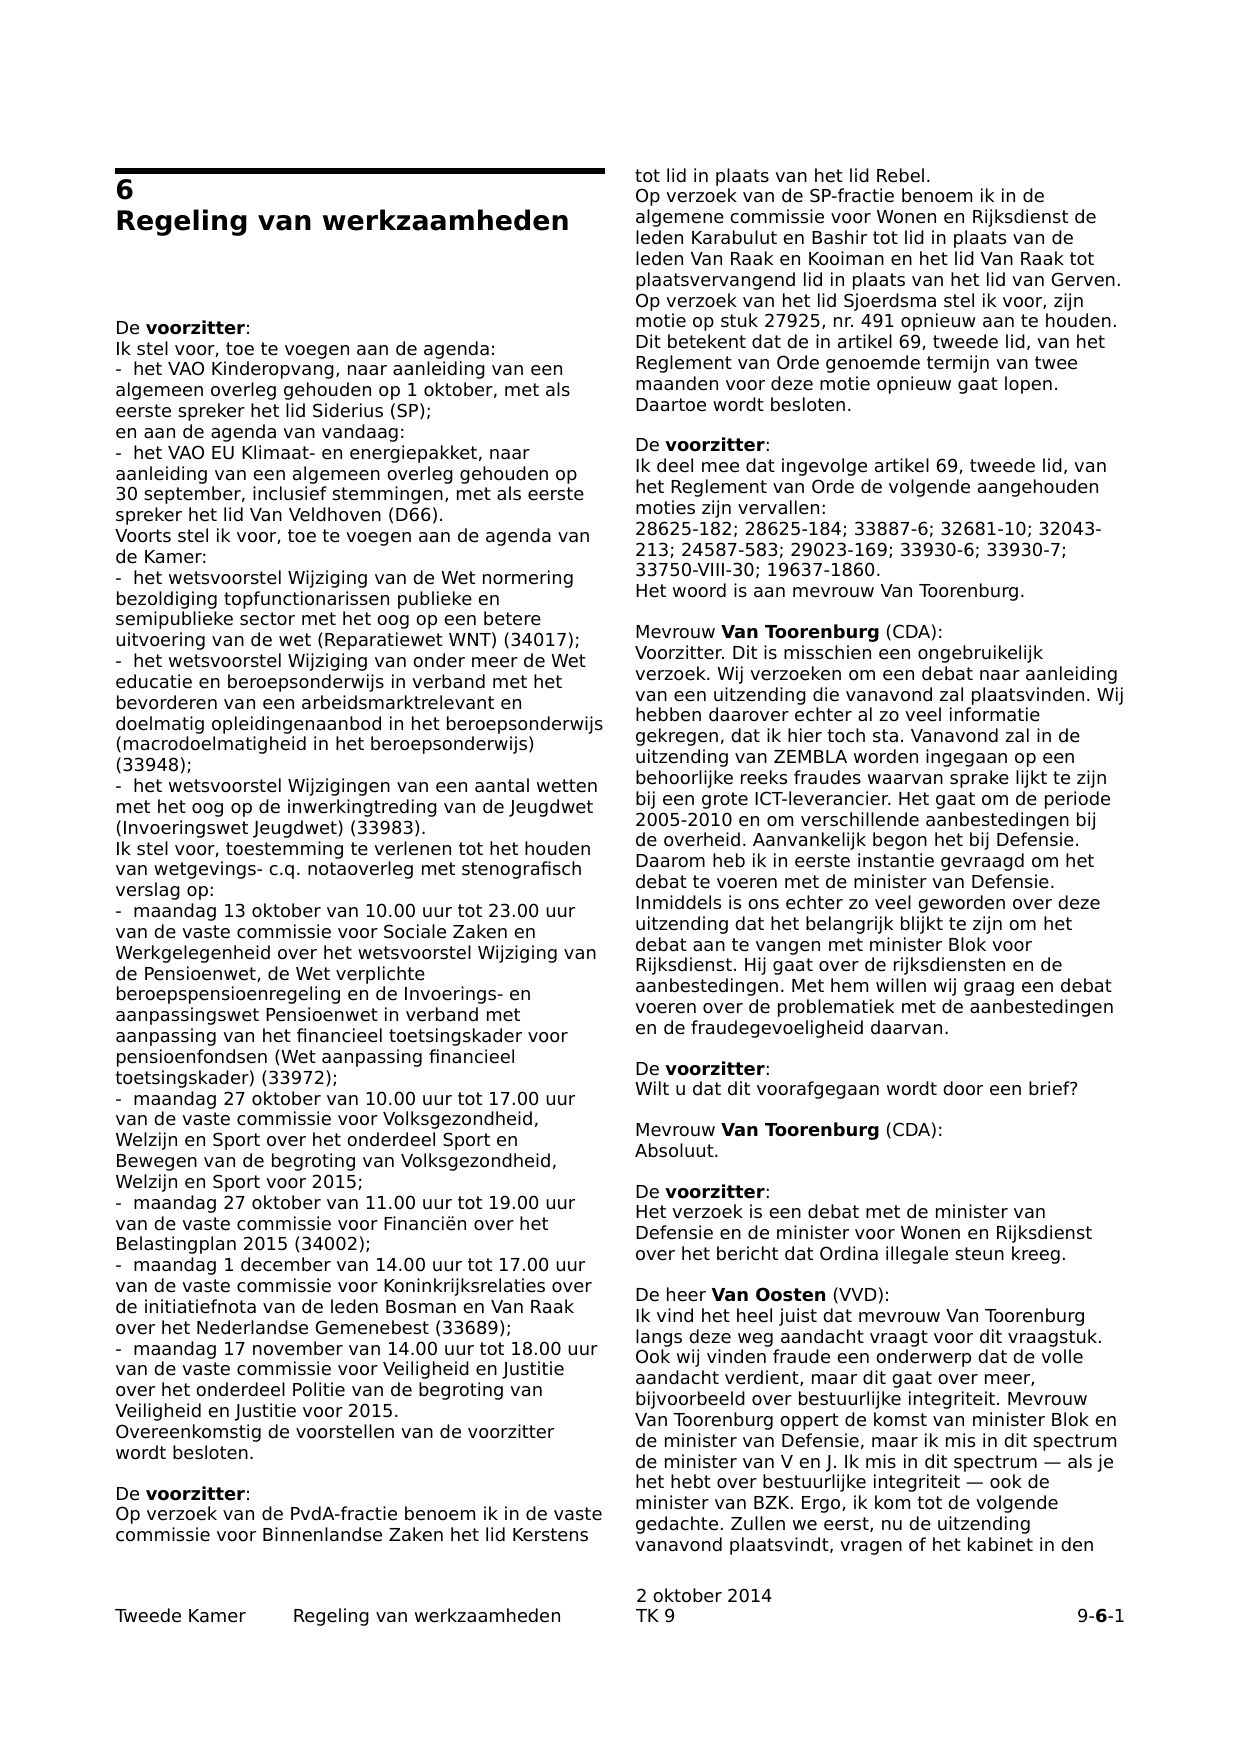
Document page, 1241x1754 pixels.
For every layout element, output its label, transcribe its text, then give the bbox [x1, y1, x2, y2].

text Mevrouw Van Toorenburg (CDA): [635, 622, 1125, 643]
text en aan de agenda van vandaag: [115, 422, 605, 442]
text Daartoe wordt besloten. [635, 394, 1125, 415]
list het wetsvoorstel Wijzigingen van een aantal wetten met het oog op de inwerkingtreding van de Jeugdwet (Invoeringswet Jeugdwet) (33983). [115, 776, 605, 838]
list het VAO Kinderopvang, naar aanleiding van een algemeen overleg gehouden op 1 oktober, met als eerste spreker het lid Siderius (SP); [115, 359, 605, 422]
text Overeenkomstig de voorstellen van de voorzitter wordt besloten. [115, 1422, 605, 1463]
list maandag 27 oktober van 10.00 uur tot 17.00 uur van de vaste commissie voor Volksgezondheid, Welzijn en Sport over het onderdeel Sport en Bewegen van de begroting van Volksgezondheid, Welzijn en Sport voor 2015; [115, 1088, 605, 1192]
list het wetsvoorstel Wijziging van de Wet normering bezoldiging topfunctionarissen publieke en semipublieke sector met het oog op een betere uitvoering van de wet (Reparatiewet WNT) (34017); [115, 567, 605, 651]
list het VAO EU Klimaat- en energiepakket, naar aanleiding van een algemeen overleg gehouden op 30 september, inclusief stemmingen, met als eerste spreker het lid Van Veldhoven (D66). [115, 442, 605, 526]
text Absoluut. [635, 1141, 1125, 1162]
text Ik vind het heel juist dat mevrouw Van Toorenburg langs deze weg aandacht vraagt voor dit vraagstuk. Ook wij vinden fraude een onderwerp dat de volle aandacht verdient, maar dit gaat over meer, bijvoorbeeld over bestuurlijke integriteit. Mevrouw Van Toorenburg oppert de komst van minister Blok en de minister van Defensie, maar ik mis in dit spectrum de minister van V en J. Ik mis in dit spectrum — als je het hebt over bestuurlijke integriteit — ook de minister van BZK. Ergo, ik kom tot de volgende gedachte. Zullen we eerst, nu de uitzending vanavond plaatsvindt, vragen of het kabinet in den [635, 1306, 1125, 1556]
text Ik stel voor, toe te voegen aan de agenda: [115, 338, 605, 359]
text Het verzoek is een debat met de minister van Defensie en de minister voor Wonen en Rijksdienst over het bericht dat Ordina illegale steun kreeg. [635, 1202, 1125, 1265]
title 6 Regeling van werkzaamheden [115, 174, 605, 237]
text Op verzoek van de SP-fractie benoem ik in de algemene commissie voor Wonen en Rijksdienst de leden Karabulut en Bashir tot lid in plaats van de leden Van Raak en Kooiman en het lid Van Raak tot plaatsvervangend lid in plaats van het lid van Gerven. [635, 186, 1125, 290]
text Mevrouw Van Toorenburg (CDA): [635, 1120, 1125, 1141]
text Voorzitter. Dit is misschien een ongebruikelijk verzoek. Wij verzoeken om een debat naar aanleiding van een uitzending die vanavond zal plaatsvinden. Wij hebben daarover echter al zo veel informatie gekregen, dat ik hier toch sta. Vanavond zal in de uitzending van ZEMBLA worden ingegaan op een behoorlijke reeks fraudes waarvan sprake lijkt te zijn bij een grote ICT-leverancier. Het gaat om de periode 2005-2010 en om verschillende aanbestedingen bij de overheid. Aanvankelijk begon het bij Defensie. Daarom heb ik in eerste instantie gevraagd om het debat te voeren met de minister van Defensie. Inmiddels is ons echter zo veel geworden over deze uitzending dat het belangrijk blijkt te zijn om het debat aan te vangen met minister Blok voor Rijksdienst. Hij gaat over de rijksdiensten en de aanbestedingen. Met hem willen wij graag een debat voeren over de problematiek met de aanbestedingen en de fraudegevoeligheid daarvan. [635, 643, 1125, 1038]
text tot lid in plaats van het lid Rebel. [635, 165, 1125, 186]
text Op verzoek van het lid Sjoerdsma stel ik voor, zijn motie op stuk 27925, nr. 491 opnieuw aan te houden. Dit betekent dat de in artikel 69, tweede lid, van het Reglement van Orde genoemde termijn van twee maanden voor deze motie opnieuw gaat lopen. [635, 290, 1125, 394]
list het wetsvoorstel Wijziging van onder meer de Wet educatie en beroepsonderwijs in verband met het bevorderen van een arbeidsmarktrelevant en doelmatig opleidingenaanbod in het beroepsonderwijs (macrodoelmatigheid in het beroepsonderwijs) (33948); [115, 651, 605, 776]
text Voorts stel ik voor, toe te voegen aan de agenda van de Kamer: [115, 526, 605, 567]
text De heer Van Oosten (VVD): [635, 1285, 1125, 1306]
text De voorzitter: [115, 1483, 605, 1504]
list maandag 1 december van 14.00 uur tot 17.00 uur van de vaste commissie voor Koninkrijksrelaties over de initiatiefnota van de leden Bosman en Van Raak over het Nederlandse Gemenebest (33689); [115, 1255, 605, 1338]
text Ik stel voor, toestemming te verlenen tot het houden van wetgevings- c.q. notaoverleg met stenografisch verslag op: [115, 838, 605, 901]
list maandag 27 oktober van 11.00 uur tot 19.00 uur van de vaste commissie voor Financiën over het Belastingplan 2015 (34002); [115, 1192, 605, 1255]
list maandag 17 november van 14.00 uur tot 18.00 uur van de vaste commissie voor Veiligheid en Justitie over het onderdeel Politie van de begroting van Veiligheid en Justitie voor 2015. [115, 1338, 605, 1422]
text Op verzoek van de PvdA-fractie benoem ik in de vaste commissie voor Binnenlandse Zaken het lid Kerstens [115, 1504, 605, 1546]
text Wilt u dat dit voorafgegaan wordt door een brief? [635, 1079, 1125, 1100]
text 28625-182; 28625-184; 33887-6; 32681-10; 32043-213; 24587-583; 29023-169; 33930-6; 33930-7; 33750-VIII-30; 19637-1860. [635, 518, 1125, 581]
text De voorzitter: [635, 1182, 1125, 1202]
text De voorzitter: [635, 435, 1125, 456]
text Ik deel mee dat ingevolge artikel 69, tweede lid, van het Reglement van Orde de volgende aangehouden moties zijn vervallen: [635, 456, 1125, 518]
text De voorzitter: [115, 318, 605, 338]
text De voorzitter: [635, 1058, 1125, 1079]
text Het woord is aan mevrouw Van Toorenburg. [635, 581, 1125, 602]
list maandag 13 oktober van 10.00 uur tot 23.00 uur van de vaste commissie voor Sociale Zaken en Werkgelegenheid over het wetsvoorstel Wijziging van de Pensioenwet, de Wet verplichte beroepspensioenregeling en de Invoerings- en aanpassingswet Pensioenwet in verband met aanpassing van het financieel toetsingskader voor pensioenfondsen (Wet aanpassing financieel toetsingskader) (33972); [115, 901, 605, 1088]
